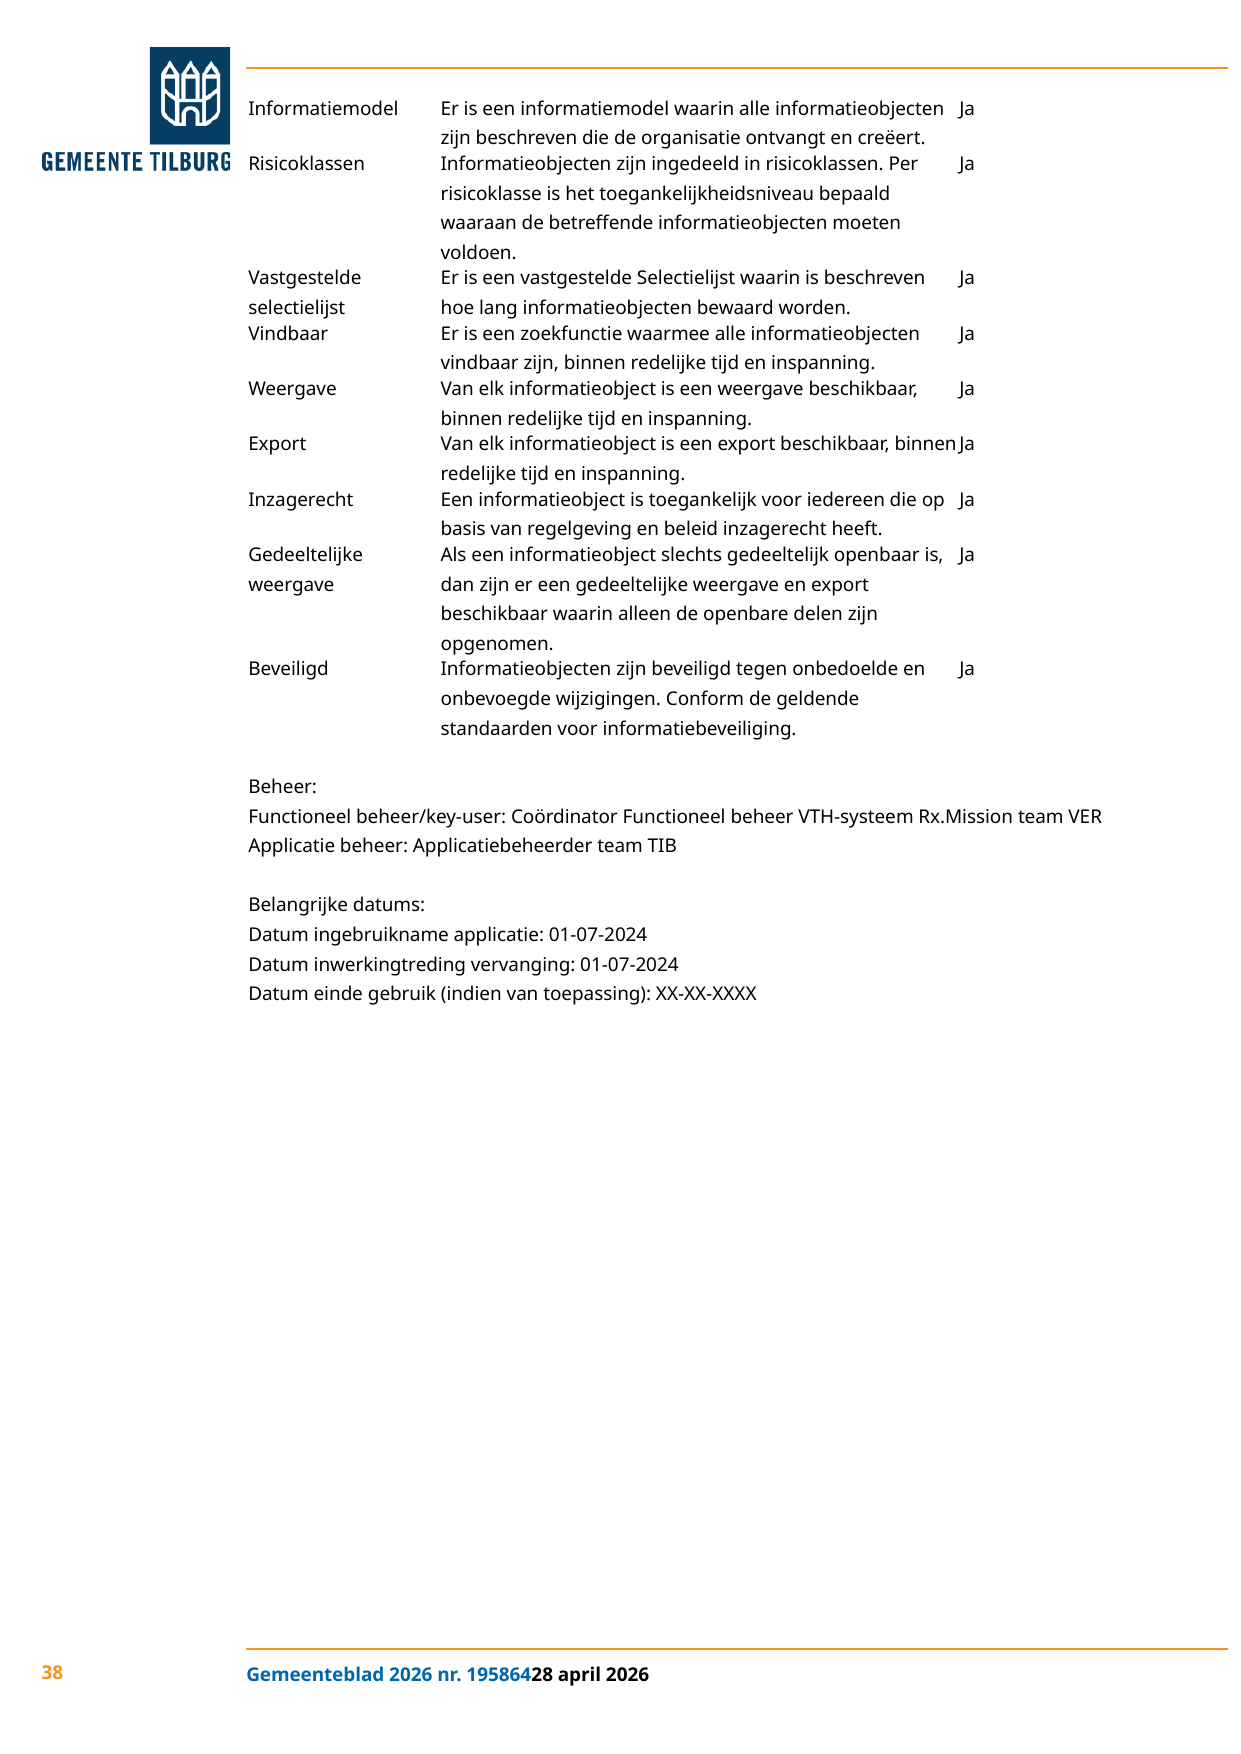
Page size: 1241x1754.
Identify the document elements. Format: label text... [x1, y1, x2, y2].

table_cell Ja [959, 486, 1152, 541]
text Functioneel beheer/key-user: Coördinator Functioneel beheer VTH-systeem Rx.Mission team VER [248, 803, 1152, 829]
table_cell Inzagerecht [248, 486, 440, 541]
text Belangrijke datums: [248, 892, 1152, 917]
table_cell Van elk informatieobject is een export beschikbaar, binnen redelijke tijd en inspanning. [440, 431, 959, 486]
table_cell Vastgestelde selectielijst [248, 265, 440, 320]
table_cell Een informatieobject is toegankelijk voor iedereen die op basis van regelgeving en beleid inzagerecht heeft. [440, 486, 959, 541]
table_cell Ja [959, 431, 1152, 486]
table_cell Ja [959, 375, 1152, 431]
table_cell Ja [959, 150, 1152, 264]
table_cell Ja [959, 656, 1152, 741]
table_cell Ja [959, 265, 1152, 320]
table_cell Er is een zoekfunctie waarmee alle informatieobjecten vindbaar zijn, binnen redelijke tijd en inspanning. [440, 320, 959, 375]
table_cell Vindbaar [248, 320, 440, 375]
table_cell Weergave [248, 375, 440, 431]
text Datum einde gebruik (indien van toepassing): XX-XX-XXXX [248, 980, 1152, 1006]
table_cell Er is een informatiemodel waarin alle informatieobjecten zijn beschreven die de organisatie ontvangt en creëert. [440, 95, 959, 150]
picture [41, 47, 231, 172]
table_cell Ja [959, 541, 1152, 656]
table_cell Informatieobjecten zijn ingedeeld in risicoklassen. Per risicoklasse is het toegankelijkheidsniveau bepaald waaraan de betreffende informatieobjecten moeten voldoen. [440, 150, 959, 264]
table_cell Ja [959, 320, 1152, 375]
table_cell Export [248, 431, 440, 486]
table_cell Ja [959, 95, 1152, 150]
text Applicatie beheer: Applicatiebeheerder team TIB [248, 832, 1152, 858]
text Datum ingebruikname applicatie: 01-07-2024 [248, 921, 1152, 947]
table_cell Als een informatieobject slechts gedeeltelijk openbaar is, dan zijn er een gedeeltelijke weergave en export beschikbaar waarin alleen de openbare delen zijn opgenomen. [440, 541, 959, 656]
table_cell Van elk informatieobject is een weergave beschikbaar, binnen redelijke tijd en inspanning. [440, 375, 959, 431]
table_cell Er is een vastgestelde Selectielijst waarin is beschreven hoe lang informatieobjecten bewaard worden. [440, 265, 959, 320]
text Beheer: [248, 773, 1152, 799]
table_cell Gedeeltelijke weergave [248, 541, 440, 656]
table_cell Informatieobjecten zijn beveiligd tegen onbedoelde en onbevoegde wijzigingen. Conform de geldende standaarden voor informatiebeveiliging. [440, 656, 959, 741]
table_cell Beveiligd [248, 656, 440, 741]
table_cell Risicoklassen [248, 150, 440, 264]
text Datum inwerkingtreding vervanging: 01-07-2024 [248, 951, 1152, 977]
table_cell Informatiemodel [248, 95, 440, 150]
